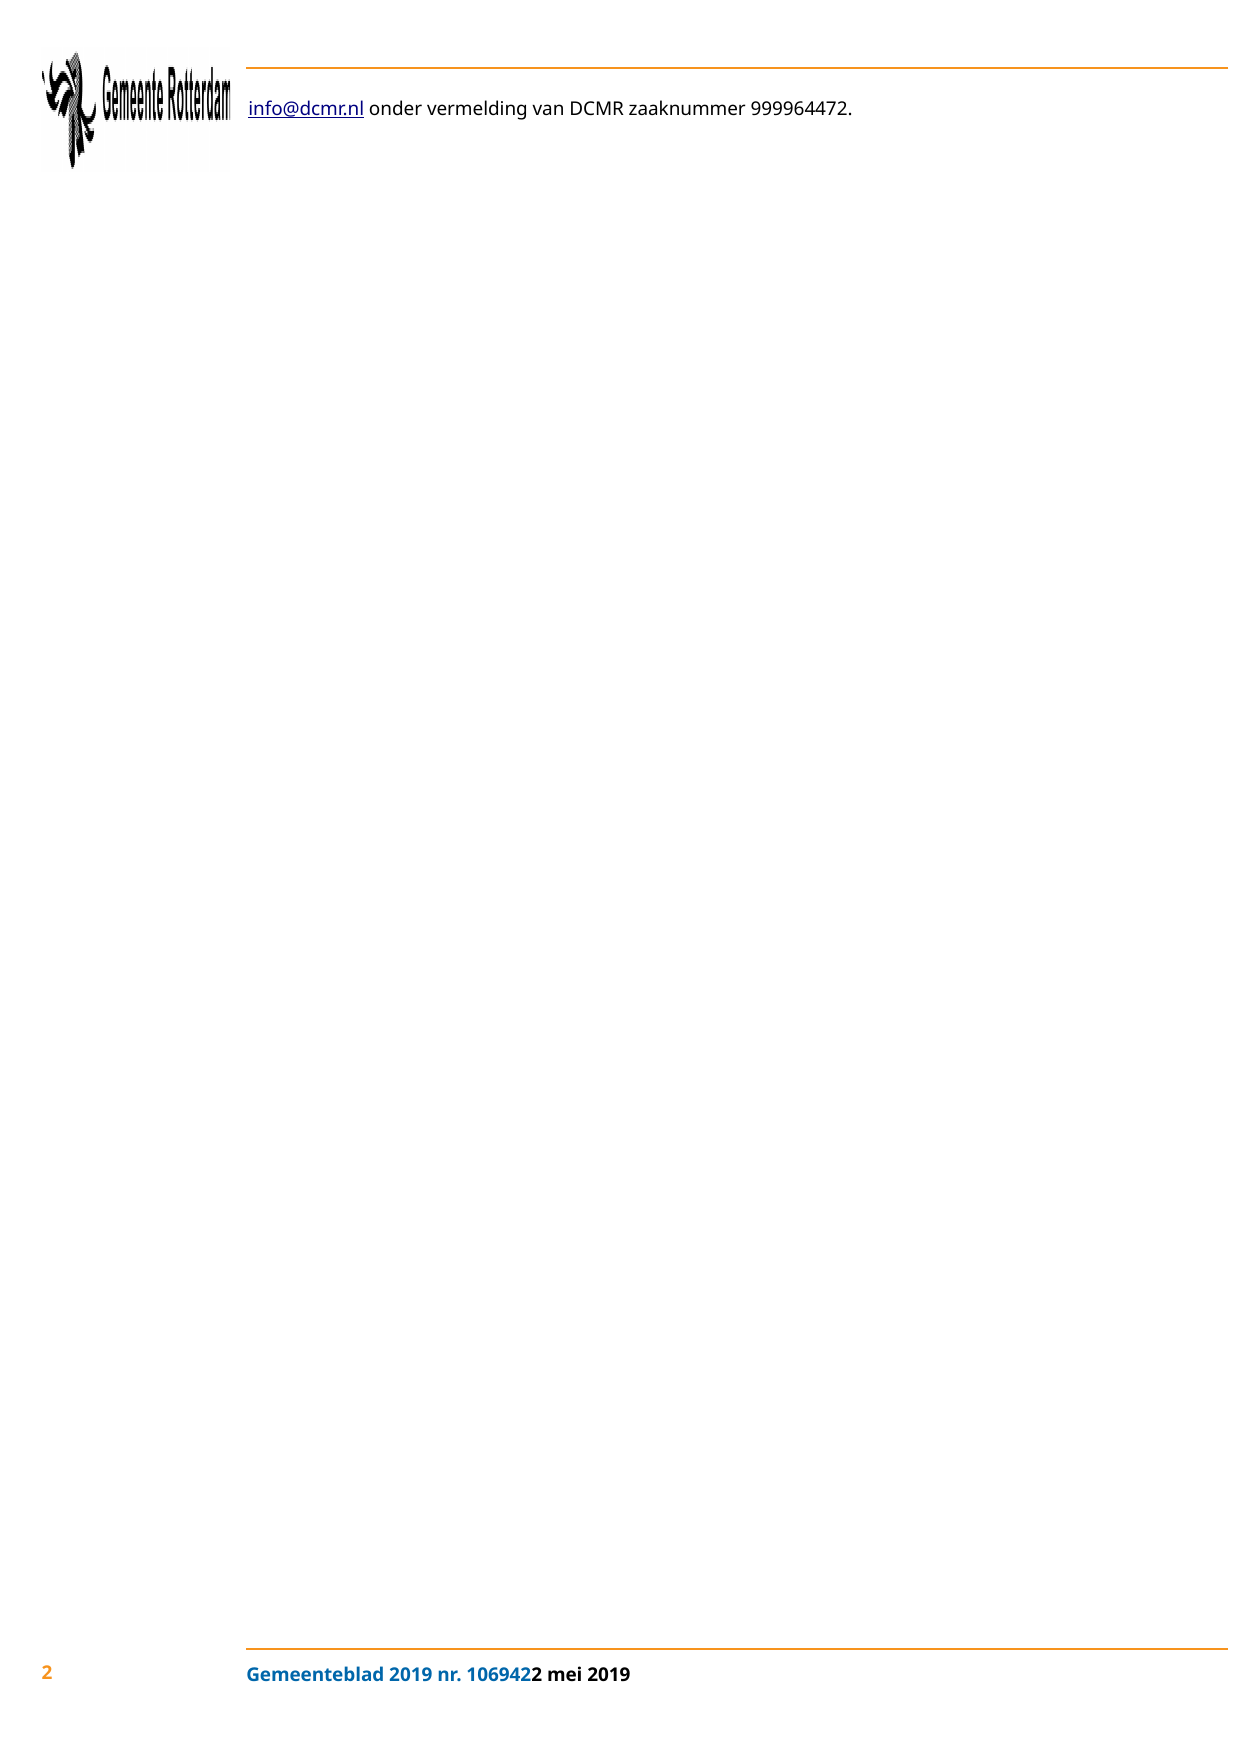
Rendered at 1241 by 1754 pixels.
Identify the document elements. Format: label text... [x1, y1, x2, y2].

text info@dcmr.nl onder vermelding van DCMR zaaknummer 999964472. [248, 95, 1152, 121]
picture [41, 47, 231, 172]
